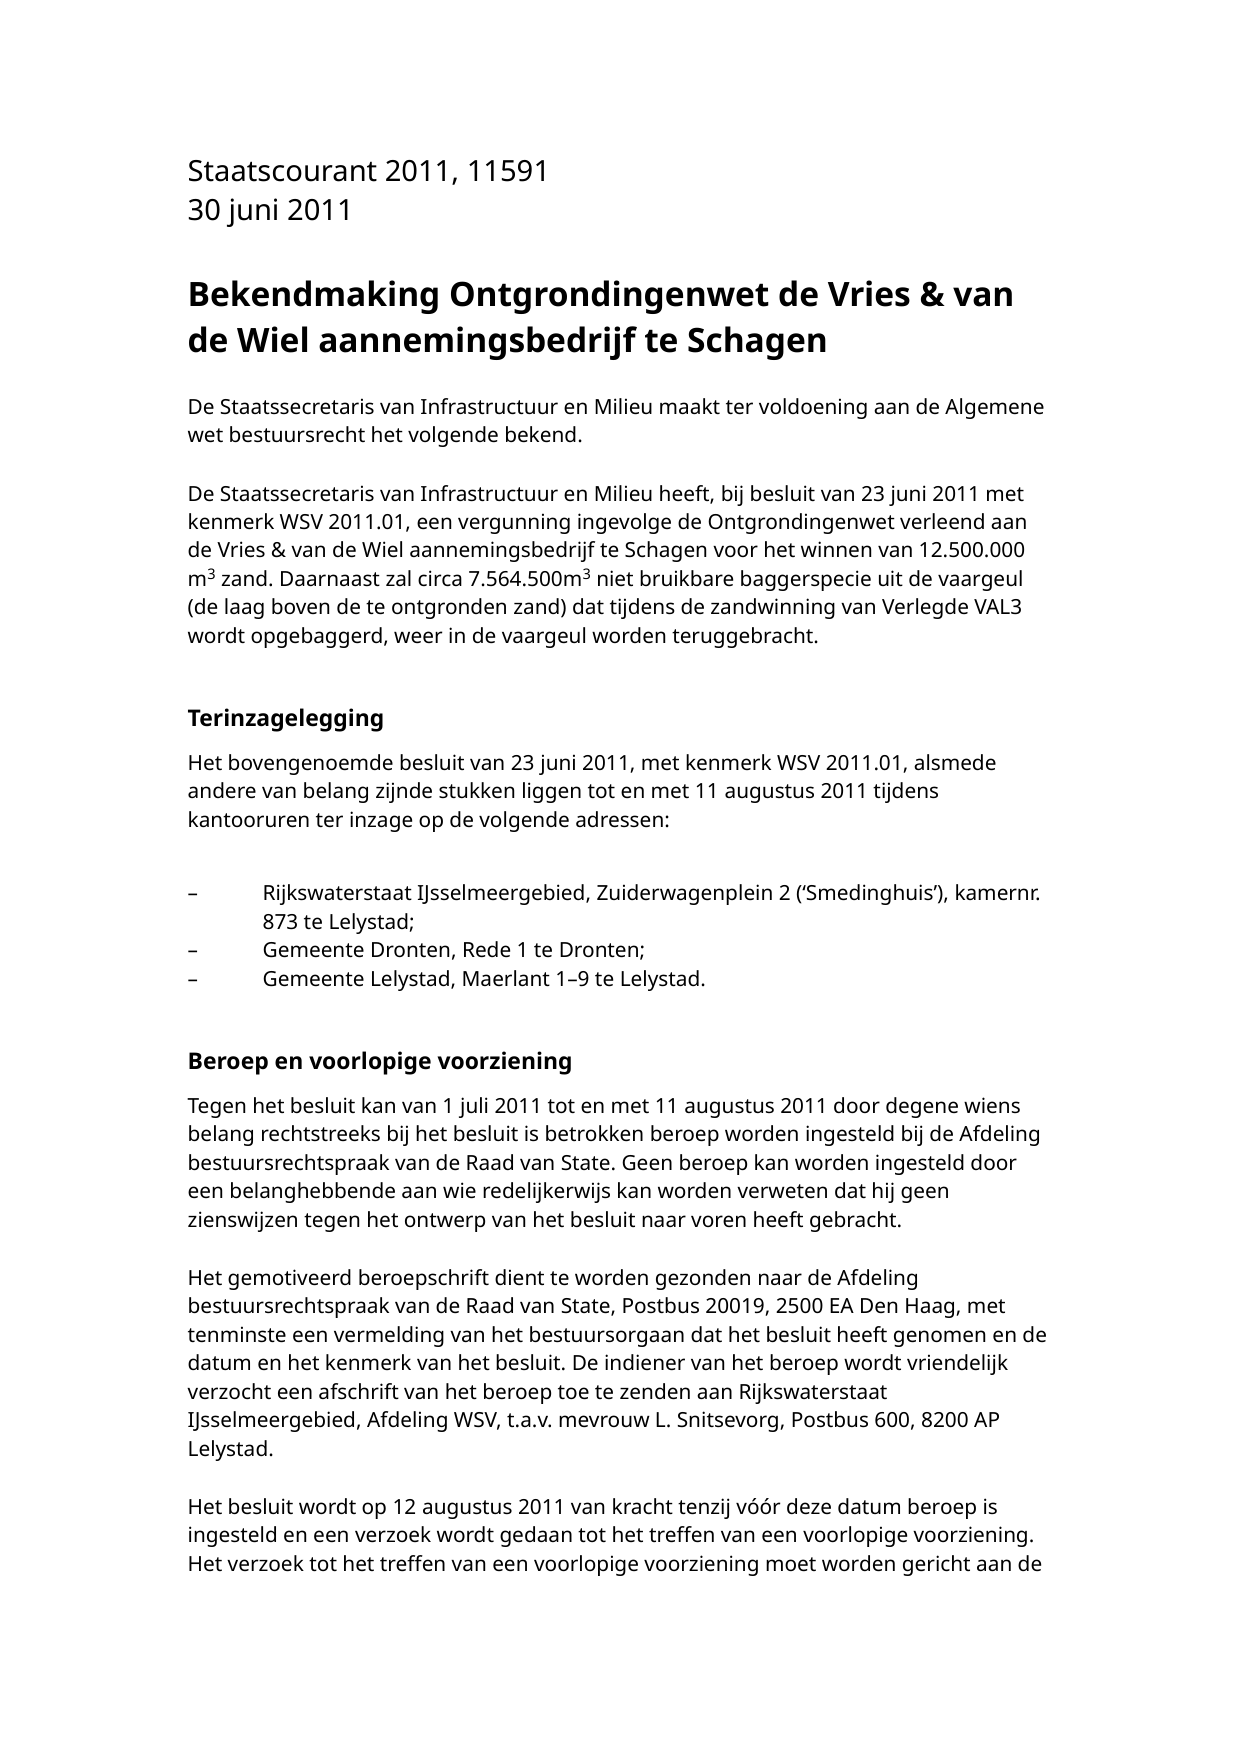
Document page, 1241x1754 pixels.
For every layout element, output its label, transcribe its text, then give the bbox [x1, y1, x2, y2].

subtitle Bekendmaking Ontgrondingenwet de Vries & van de Wiel aannemingsbedrijf te Schagen [187, 271, 1053, 362]
text Het besluit wordt op 12 augustus 2011 van kracht tenzij vóór deze datum beroep is ingesteld en een verzoek wordt gedaan tot het treffen van een voorlopige voorziening. Het verzoek tot het treffen van een voorlopige voorziening moet worden gericht aan de [187, 1492, 1053, 1577]
text Tegen het besluit kan van 1 juli 2011 tot en met 11 augustus 2011 door degene wiens belang rechtstreeks bij het besluit is betrokken beroep worden ingesteld bij de Afdeling bestuursrechtspraak van de Raad van State. Geen beroep kan worden ingesteld door een belanghebbende aan wie redelijkerwijs kan worden verweten dat hij geen zienswijzen tegen het ontwerp van het besluit naar voren heeft gebracht. [187, 1091, 1053, 1233]
text Staatscourant 2011, 11591 [187, 150, 1053, 190]
subtitle Beroep en voorlopige voorziening [187, 1045, 1053, 1076]
subtitle Terinzagelegging [187, 702, 1053, 733]
list Gemeente Lelystad, Maerlant 1–9 te Lelystad. [187, 964, 1053, 992]
text De Staatssecretaris van Infrastructuur en Milieu heeft, bij besluit van 23 juni 2011 met kenmerk WSV 2011.01, een vergunning ingevolge de Ontgrondingenwet verleend aan de Vries & van de Wiel aannemingsbedrijf te Schagen voor het winnen van 12.500.000 m3 zand. Daarnaast zal circa 7.564.500m3 niet bruikbare baggerspecie uit de vaargeul (de laag boven de te ontgronden zand) dat tijdens de zandwinning van Verlegde VAL3 wordt opgebaggerd, weer in de vaargeul worden teruggebracht. [187, 479, 1053, 649]
list Rijkswaterstaat IJsselmeergebied, Zuiderwagenplein 2 (‘Smedinghuis’), kamernr. 873 te Lelystad; [187, 878, 1053, 935]
text Het gemotiveerd beroepschrift dient te worden gezonden naar de Afdeling bestuursrechtspraak van de Raad van State, Postbus 20019, 2500 EA Den Haag, met tenminste een vermelding van het bestuursorgaan dat het besluit heeft genomen en de datum en het kenmerk van het besluit. De indiener van het beroep wordt vriendelijk verzocht een afschrift van het beroep toe te zenden aan Rijkswaterstaat IJsselmeergebied, Afdeling WSV, t.a.v. mevrouw L. Snitsevorg, Postbus 600, 8200 AP Lelystad. [187, 1263, 1053, 1462]
text 30 juni 2011 [187, 190, 1053, 229]
text Het bovengenoemde besluit van 23 juni 2011, met kenmerk WSV 2011.01, alsmede andere van belang zijnde stukken liggen tot en met 11 augustus 2011 tijdens kantooruren ter inzage op de volgende adressen: [187, 748, 1053, 833]
list Gemeente Dronten, Rede 1 te Dronten; [187, 935, 1053, 964]
text De Staatssecretaris van Infrastructuur en Milieu maakt ter voldoening aan de Algemene wet bestuursrecht het volgende bekend. [187, 392, 1053, 449]
